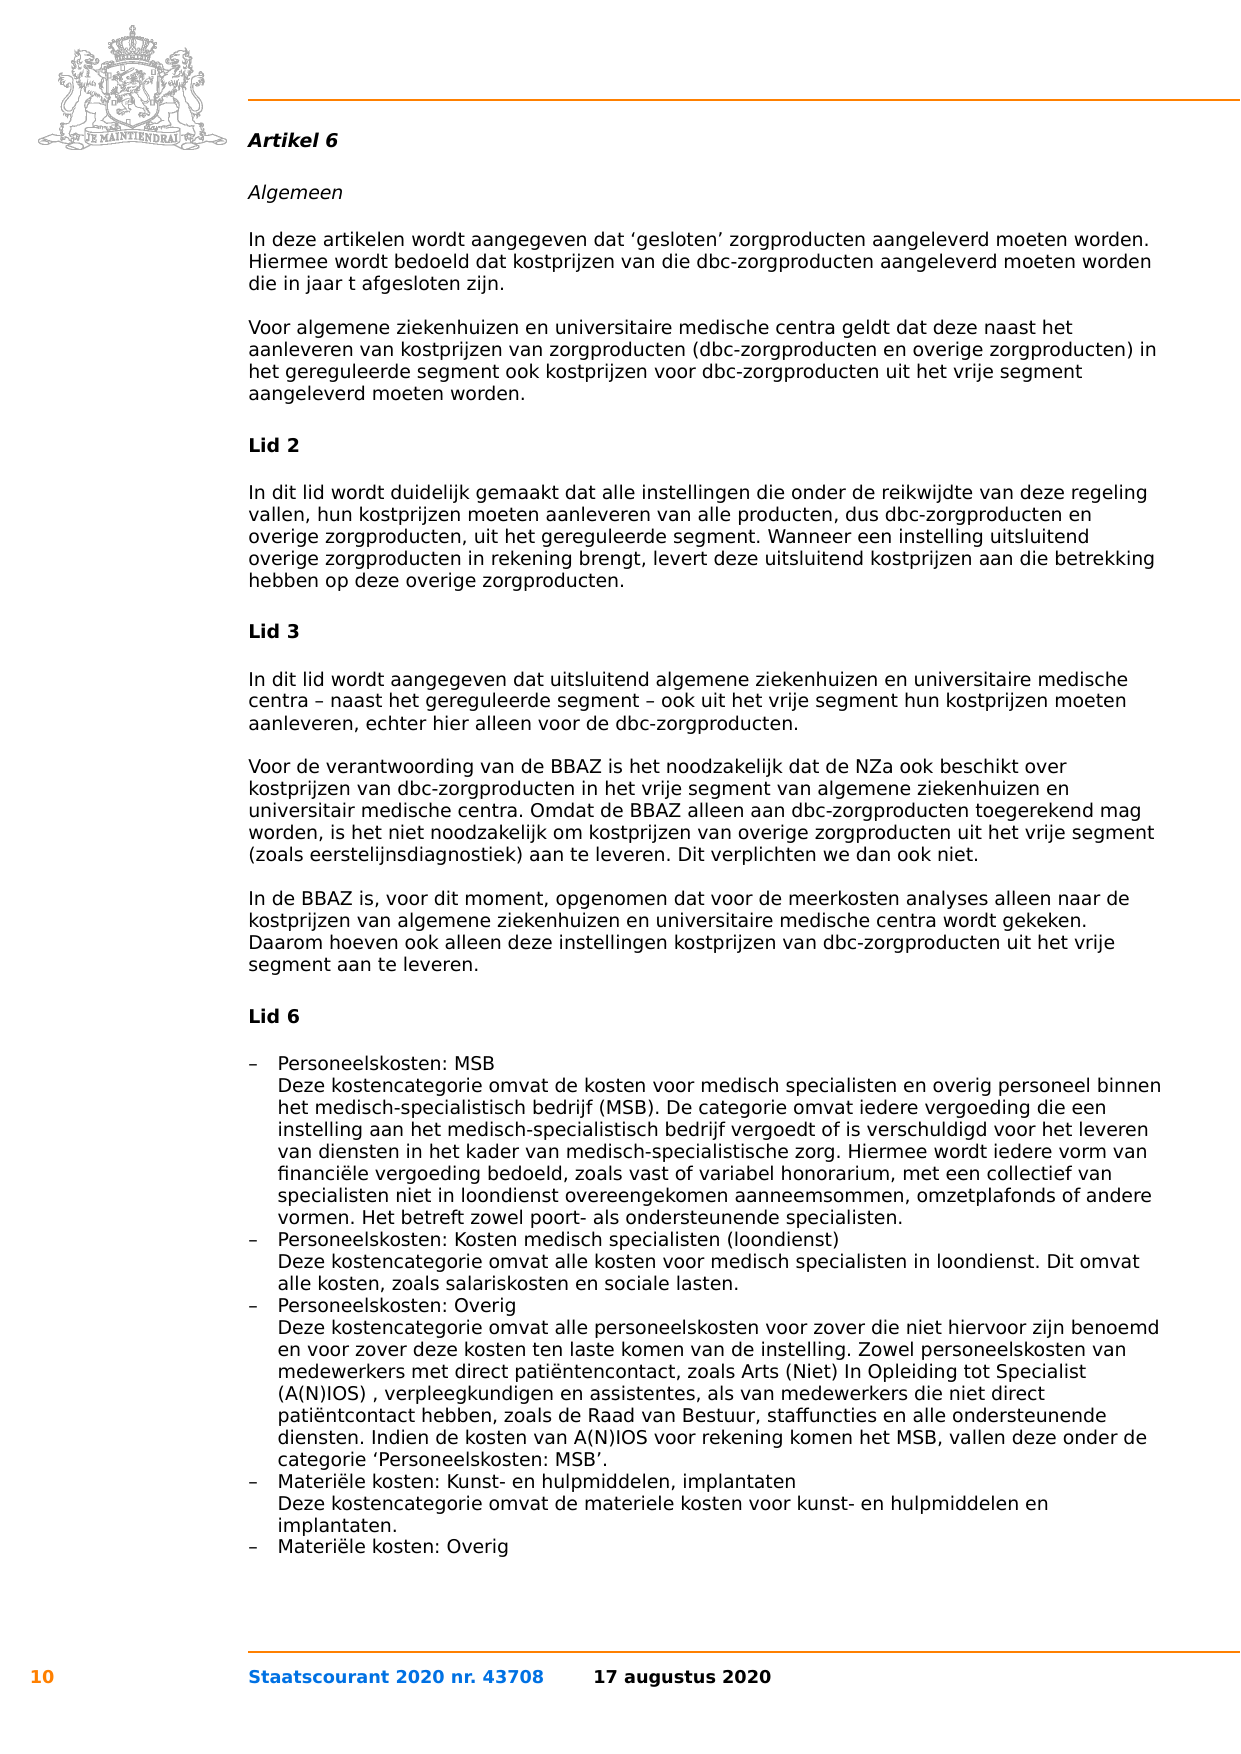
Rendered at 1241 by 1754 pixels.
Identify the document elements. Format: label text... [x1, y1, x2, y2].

subtitle Lid 6 [248, 1006, 1163, 1028]
text In deze artikelen wordt aangegeven dat ‘gesloten’ zorgproducten aangeleverd moeten worden. Hiermee wordt bedoeld dat kostprijzen van die dbc-zorgproducten aangeleverd moeten worden die in jaar t afgesloten zijn. [248, 229, 1163, 295]
subtitle Lid 2 [248, 434, 1163, 457]
text In dit lid wordt aangegeven dat uitsluitend algemene ziekenhuizen en universitaire medische centra – naast het gereguleerde segment – ook uit het vrije segment hun kostprijzen moeten aanleveren, echter hier alleen voor de dbc-zorgproducten. [248, 668, 1163, 734]
text Deze kostencategorie omvat alle personeelskosten voor zover die niet hiervoor zijn benoemd en voor zover deze kosten ten laste komen van de instelling. Zowel personeelskosten van medewerkers met direct patiëntencontact, zoals Arts (Niet) In Opleiding tot Specialist (A(N)IOS) , verpleegkundigen en assistentes, als van medewerkers die niet direct patiëntcontact hebben, zoals de Raad van Bestuur, staffuncties en alle ondersteunende diensten. Indien de kosten van A(N)IOS voor rekening komen het MSB, vallen deze onder de categorie ‘Personeelskosten: MSB’. [277, 1317, 1163, 1471]
text – Personeelskosten: Kosten medisch specialisten (loondienst) [248, 1229, 1163, 1251]
text – Personeelskosten: Overig [248, 1295, 1163, 1317]
text Deze kostencategorie omvat de kosten voor medisch specialisten en overig personeel binnen het medisch-specialistisch bedrijf (MSB). De categorie omvat iedere vergoeding die een instelling aan het medisch-specialistisch bedrijf vergoedt of is verschuldigd voor het leveren van diensten in het kader van medisch-specialistische zorg. Hiermee wordt iedere vorm van financiële vergoeding bedoeld, zoals vast of variabel honorarium, met een collectief van specialisten niet in loondienst overeengekomen aanneemsommen, omzetplafonds of andere vormen. Het betreft zowel poort- als ondersteunende specialisten. [277, 1075, 1163, 1229]
subtitle Lid 3 [248, 621, 1163, 643]
subtitle Algemeen [248, 182, 1163, 204]
text – Personeelskosten: MSB [248, 1053, 1163, 1075]
subtitle Artikel 6 [248, 130, 1163, 152]
picture [38, 25, 227, 150]
text Deze kostencategorie omvat de materiele kosten voor kunst- en hulpmiddelen en implantaten. [277, 1492, 1163, 1536]
text – Materiële kosten: Kunst- en hulpmiddelen, implantaten [248, 1471, 1163, 1492]
text – Materiële kosten: Overig [248, 1536, 1163, 1558]
text Voor de verantwoording van de BBAZ is het noodzakelijk dat de NZa ook beschikt over kostprijzen van dbc-zorgproducten in het vrije segment van algemene ziekenhuizen en universitair medische centra. Omdat de BBAZ alleen aan dbc-zorgproducten toegerekend mag worden, is het niet noodzakelijk om kostprijzen van overige zorgproducten uit het vrije segment (zoals eerstelijnsdiagnostiek) aan te leveren. Dit verplichten we dan ook niet. [248, 756, 1163, 866]
text Deze kostencategorie omvat alle kosten voor medisch specialisten in loondienst. Dit omvat alle kosten, zoals salariskosten en sociale lasten. [277, 1251, 1163, 1295]
text In de BBAZ is, voor dit moment, opgenomen dat voor de meerkosten analyses alleen naar de kostprijzen van algemene ziekenhuizen en universitaire medische centra wordt gekeken. Daarom hoeven ook alleen deze instellingen kostprijzen van dbc-zorgproducten uit het vrije segment aan te leveren. [248, 888, 1163, 976]
text In dit lid wordt duidelijk gemaakt dat alle instellingen die onder de reikwijdte van deze regeling vallen, hun kostprijzen moeten aanleveren van alle producten, dus dbc-zorgproducten en overige zorgproducten, uit het gereguleerde segment. Wanneer een instelling uitsluitend overige zorgproducten in rekening brengt, levert deze uitsluitend kostprijzen aan die betrekking hebben op deze overige zorgproducten. [248, 482, 1163, 591]
text Voor algemene ziekenhuizen en universitaire medische centra geldt dat deze naast het aanleveren van kostprijzen van zorgproducten (dbc-zorgproducten en overige zorgproducten) in het gereguleerde segment ook kostprijzen voor dbc-zorgproducten uit het vrije segment aangeleverd moeten worden. [248, 317, 1163, 404]
